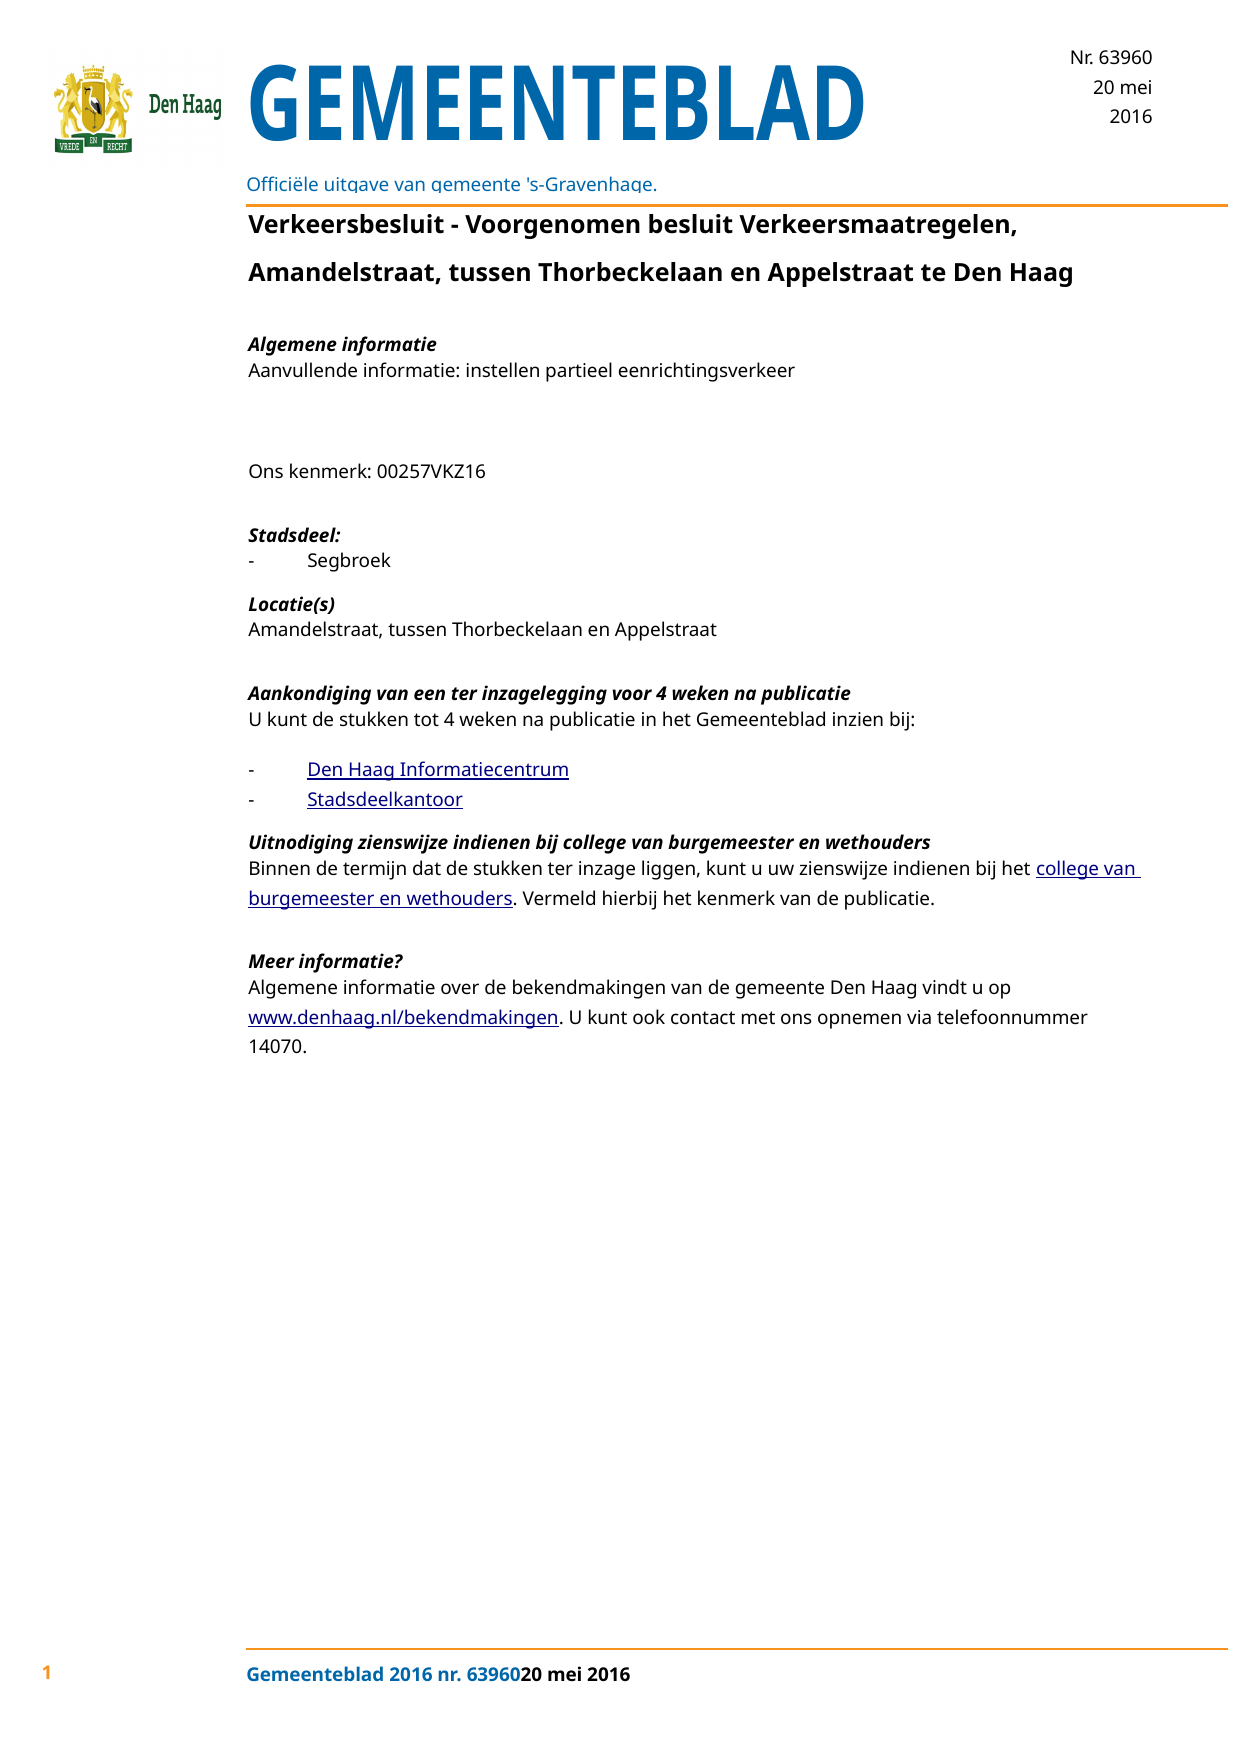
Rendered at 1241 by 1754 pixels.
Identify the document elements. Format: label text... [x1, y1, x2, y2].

text Aankondiging van een ter inzagelegging voor 4 weken na publicatie [248, 681, 1152, 706]
text Ons kenmerk: 00257VKZ16 [248, 458, 1152, 484]
picture [41, 47, 231, 172]
text Verkeersbesluit - Voorgenomen besluit Verkeersmaatregelen, Amandelstraat, tussen Thorbeckelaan en Appelstraat te Den Haag [248, 207, 1152, 288]
text Meer informatie? [248, 949, 1152, 974]
text Uitnodiging zienswijze indienen bij college van burgemeester en wethouders [248, 829, 1152, 855]
text Amandelstraat, tussen Thorbeckelaan en Appelstraat [248, 617, 1152, 642]
text Algemene informatie over de bekendmakingen van de gemeente Den Haag vindt u op www.denhaag.nl/bekendmakingen. U kunt ook contact met ons opnemen via telefoonnummer 14070. [248, 974, 1152, 1059]
text U kunt de stukken tot 4 weken na publicatie in het Gemeenteblad inzien bij: [248, 706, 1152, 732]
text Aanvullende informatie: instellen partieel eenrichtingsverkeer [248, 357, 1152, 383]
text Algemene informatie [248, 331, 1152, 357]
list Segbroek [248, 548, 1152, 573]
list Den Haag Informatiecentrum [248, 757, 1152, 782]
text Locatie(s) [248, 591, 1152, 617]
text Binnen de termijn dat de stukken ter inzage liggen, kunt u uw zienswijze indienen bij het college van burgemeester en wethouders. Vermeld hierbij het kenmerk van de publicatie. [248, 855, 1152, 910]
text Stadsdeel: [248, 522, 1152, 548]
list Stadsdeelkantoor [248, 786, 1152, 812]
